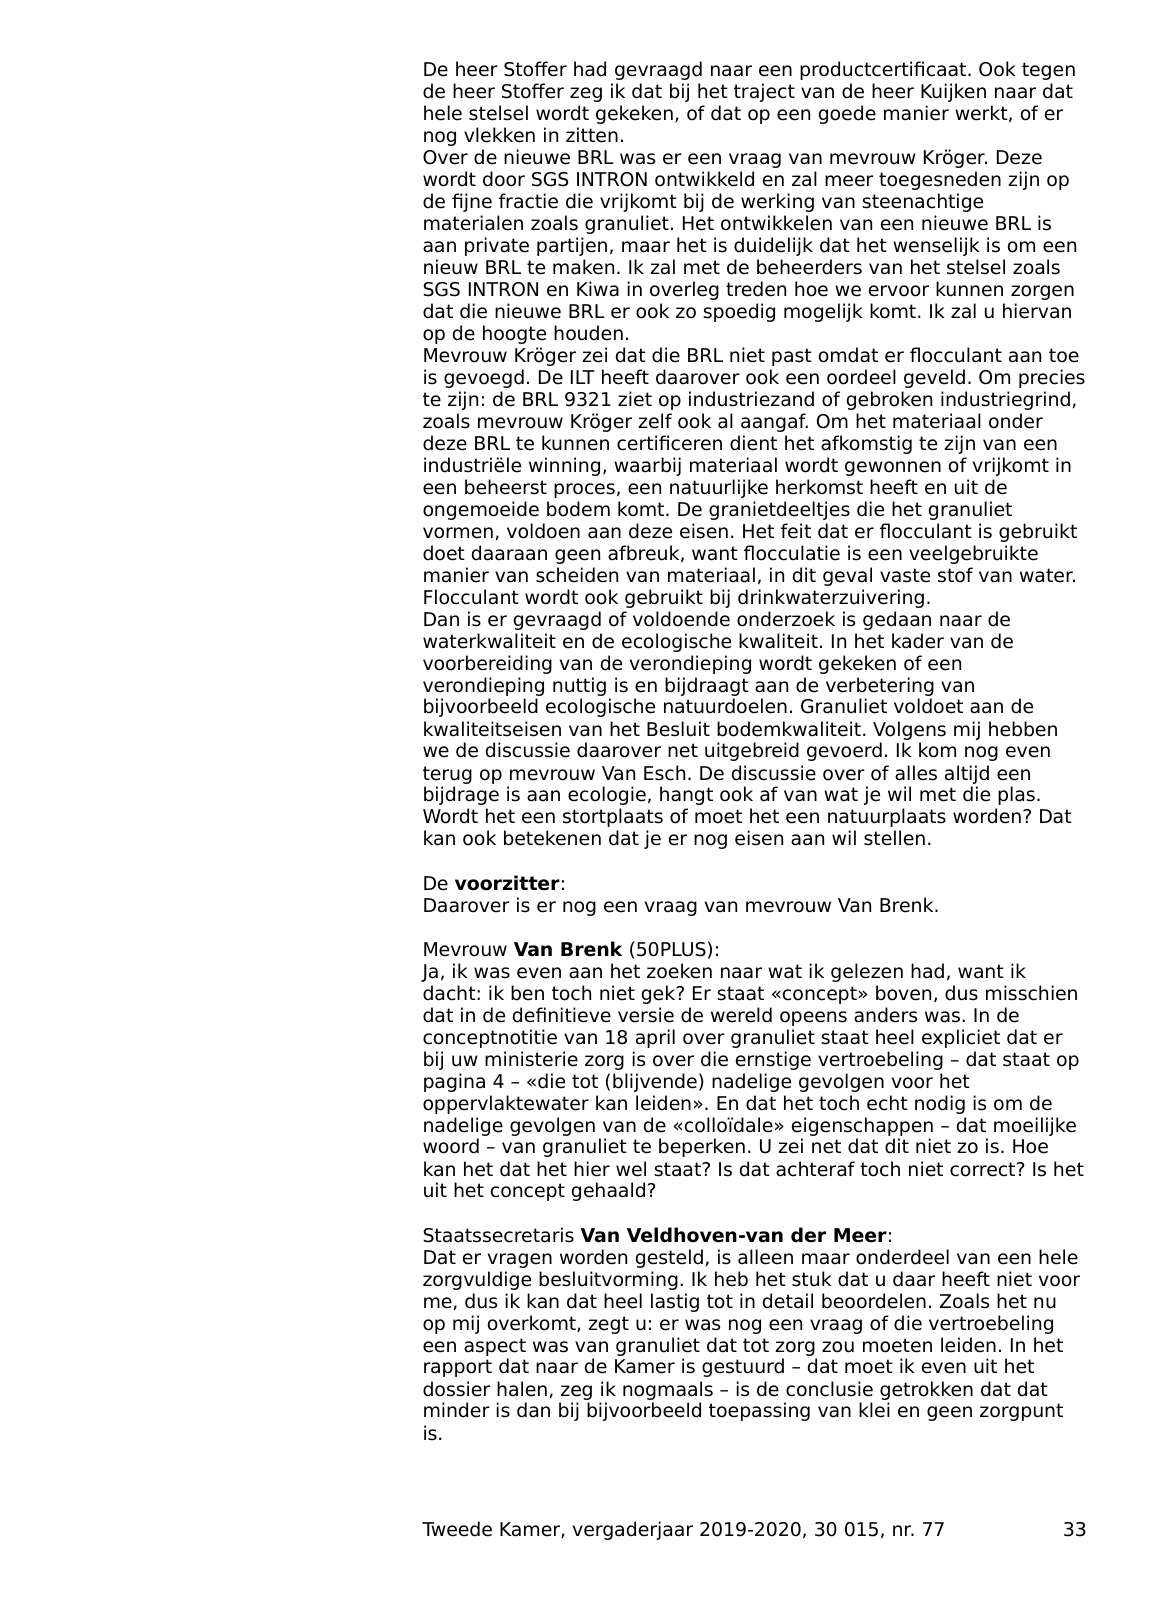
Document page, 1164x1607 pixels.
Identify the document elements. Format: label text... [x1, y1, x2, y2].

text De voorzitter: [422, 872, 1087, 894]
text Mevrouw Van Brenk (50PLUS): [422, 939, 1087, 961]
text Staatssecretaris Van Veldhoven-van der Meer: [422, 1224, 1087, 1247]
text Mevrouw Kröger zei dat die BRL niet past omdat er flocculant aan toe is gevoegd. De ILT heeft daarover ook een oordeel geveld. Om precies te zijn: de BRL 9321 ziet op industriezand of gebroken industriegrind, zoals mevrouw Kröger zelf ook al aangaf. Om het materiaal onder deze BRL te kunnen certificeren dient het afkomstig te zijn van een industriële winning, waarbij materiaal wordt gewonnen of vrijkomt in een beheerst proces, een natuurlijke herkomst heeft en uit de ongemoeide bodem komt. De granietdeeltjes die het granuliet vormen, voldoen aan deze eisen. Het feit dat er flocculant is gebruikt doet daaraan geen afbreuk, want flocculatie is een veelgebruikte manier van scheiden van materiaal, in dit geval vaste stof van water. Flocculant wordt ook gebruikt bij drinkwaterzuivering. [422, 345, 1087, 608]
text Daarover is er nog een vraag van mevrouw Van Brenk. [422, 894, 1087, 916]
text Dat er vragen worden gesteld, is alleen maar onderdeel van een hele zorgvuldige besluitvorming. Ik heb het stuk dat u daar heeft niet voor me, dus ik kan dat heel lastig tot in detail beoordelen. Zoals het nu op mij overkomt, zegt u: er was nog een vraag of die vertroebeling een aspect was van granuliet dat tot zorg zou moeten leiden. In het rapport dat naar de Kamer is gestuurd – dat moet ik even uit het dossier halen, zeg ik nogmaals – is de conclusie getrokken dat dat minder is dan bij bijvoorbeeld toepassing van klei en geen zorgpunt is. [422, 1247, 1087, 1444]
text Dan is er gevraagd of voldoende onderzoek is gedaan naar de waterkwaliteit en de ecologische kwaliteit. In het kader van de voorbereiding van de verondieping wordt gekeken of een verondieping nuttig is en bijdraagt aan de verbetering van bijvoorbeeld ecologische natuurdoelen. Granuliet voldoet aan de kwaliteitseisen van het Besluit bodemkwaliteit. Volgens mij hebben we de discussie daarover net uitgebreid gevoerd. Ik kom nog even terug op mevrouw Van Esch. De discussie over of alles altijd een bijdrage is aan ecologie, hangt ook af van wat je wil met die plas. Wordt het een stortplaats of moet het een natuurplaats worden? Dat kan ook betekenen dat je er nog eisen aan wil stellen. [422, 608, 1087, 850]
text De heer Stoffer had gevraagd naar een productcertificaat. Ook tegen de heer Stoffer zeg ik dat bij het traject van de heer Kuijken naar dat hele stelsel wordt gekeken, of dat op een goede manier werkt, of er nog vlekken in zitten. [422, 59, 1087, 147]
text Over de nieuwe BRL was er een vraag van mevrouw Kröger. Deze wordt door SGS INTRON ontwikkeld en zal meer toegesneden zijn op de fijne fractie die vrijkomt bij de werking van steenachtige materialen zoals granuliet. Het ontwikkelen van een nieuwe BRL is aan private partijen, maar het is duidelijk dat het wenselijk is om een nieuw BRL te maken. Ik zal met de beheerders van het stelsel zoals SGS INTRON en Kiwa in overleg treden hoe we ervoor kunnen zorgen dat die nieuwe BRL er ook zo spoedig mogelijk komt. Ik zal u hiervan op de hoogte houden. [422, 147, 1087, 345]
text Ja, ik was even aan het zoeken naar wat ik gelezen had, want ik dacht: ik ben toch niet gek? Er staat «concept» boven, dus misschien dat in de definitieve versie de wereld opeens anders was. In de conceptnotitie van 18 april over granuliet staat heel expliciet dat er bij uw ministerie zorg is over die ernstige vertroebeling – dat staat op pagina 4 – «die tot (blijvende) nadelige gevolgen voor het oppervlaktewater kan leiden». En dat het toch echt nodig is om de nadelige gevolgen van de «colloïdale» eigenschappen – dat moeilijke woord – van granuliet te beperken. U zei net dat dit niet zo is. Hoe kan het dat het hier wel staat? Is dat achteraf toch niet correct? Is het uit het concept gehaald? [422, 961, 1087, 1202]
